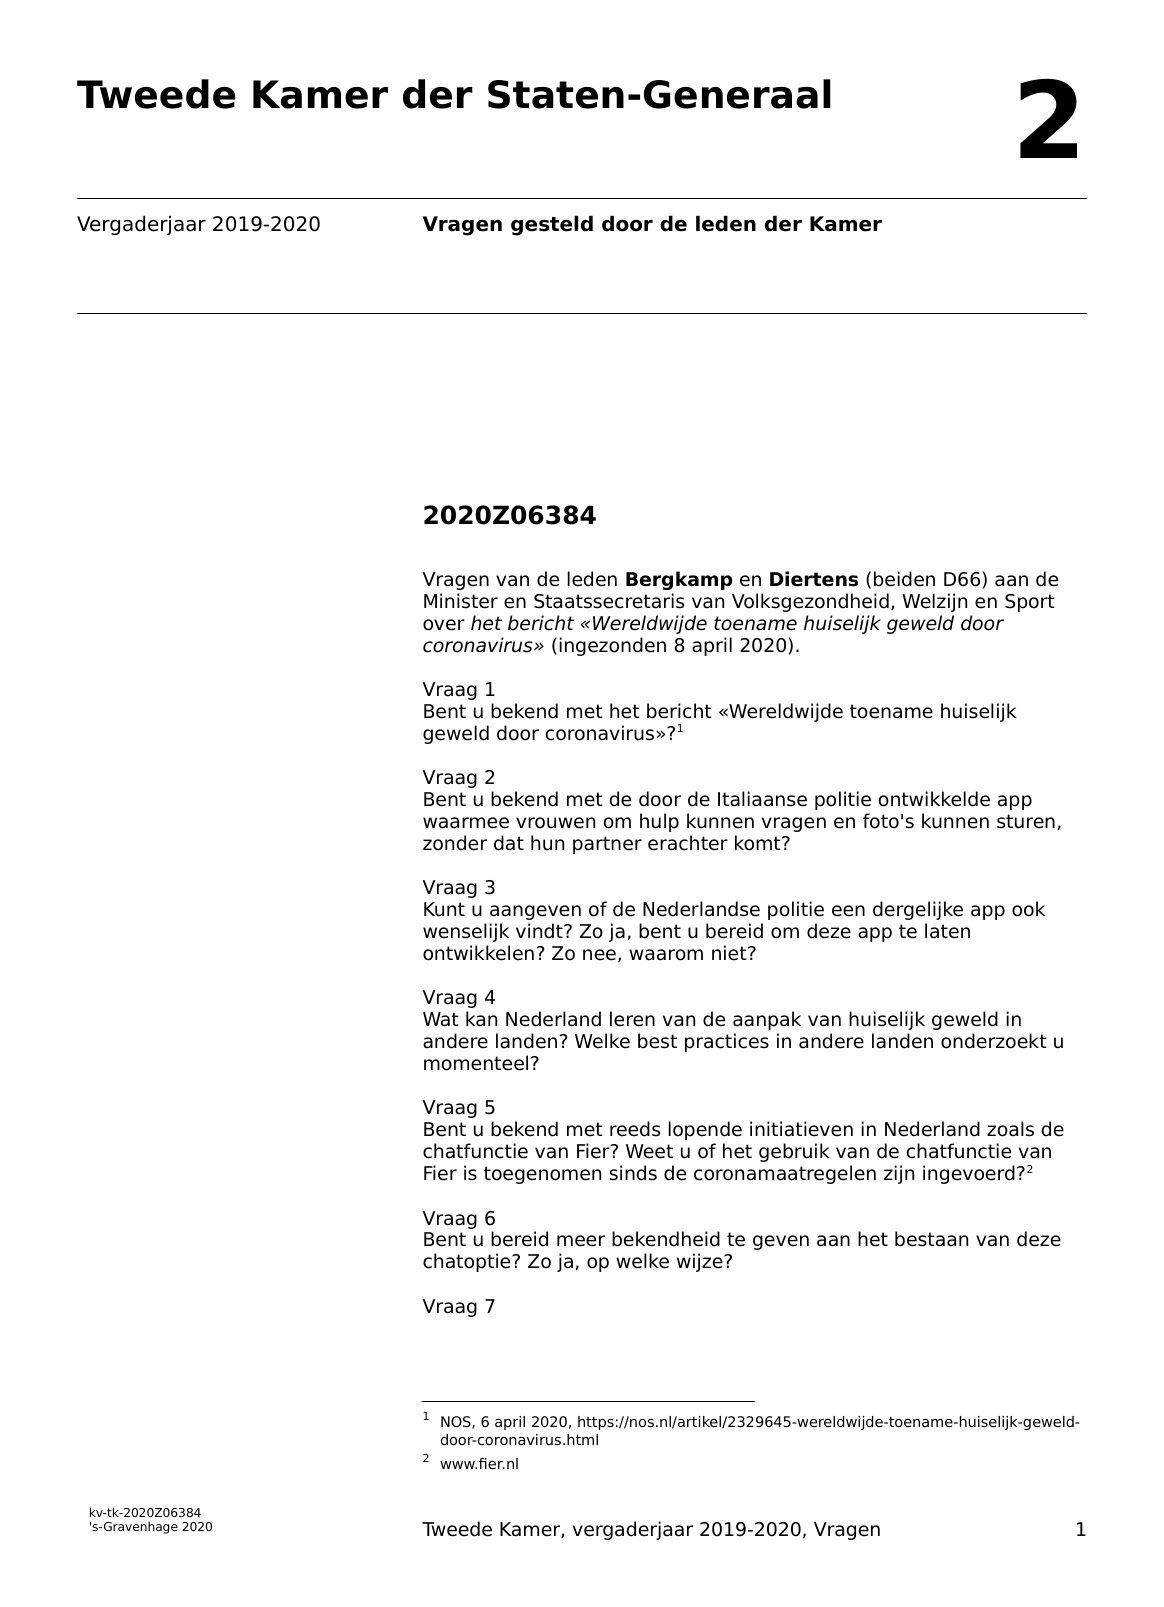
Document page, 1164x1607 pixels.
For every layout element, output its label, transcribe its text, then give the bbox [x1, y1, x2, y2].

text kv-tk-2020Z06384 [88, 1506, 323, 1520]
text Bent u bekend met reeds lopende initiatieven in Nederland zoals de chatfunctie van Fier? Weet u of het gebruik van de chatfunctie van Fier is toegenomen sinds de coronamaatregelen zijn ingevoerd? [422, 1119, 1087, 1185]
table_cell Vragen gesteld door de leden der Kamer [422, 199, 1087, 313]
text Vragen van de leden Bergkamp en Diertens (beiden D66) aan de Minister en Staatssecretaris van Volksgezondheid, Welzijn en Sport over het bericht «Wereldwijde toename huiselijk geweld door coronavirus» (ingezonden 8 april 2020). [422, 569, 1087, 657]
text Vraag 7 [422, 1296, 1087, 1317]
text Vraag 5 [422, 1097, 1087, 1119]
text 2020Z06384 [422, 501, 1087, 531]
text Vraag 2 [422, 767, 1087, 789]
text Vraag 6 [422, 1207, 1087, 1229]
text NOS, 6 april 2020, https://nos.nl/artikel/2329645-wereldwijde-toename-huiselijk-geweld-door-coronavirus.html [422, 1410, 1087, 1449]
text 's-Gravenhage 2020 [88, 1520, 323, 1534]
text Bent u bekend met de door de Italiaanse politie ontwikkelde app waarmee vrouwen om hulp kunnen vragen en foto's kunnen sturen, zonder dat hun partner erachter komt? [422, 789, 1087, 855]
text Bent u bereid meer bekendheid te geven aan het bestaan van deze chatoptie? Zo ja, op welke wijze? [422, 1229, 1087, 1273]
text Vraag 4 [422, 987, 1087, 1009]
text Bent u bekend met het bericht «Wereldwijde toename huiselijk geweld door coronavirus»? [422, 701, 1087, 745]
table_cell Vergaderjaar 2019-2020 [77, 199, 422, 313]
text Vraag 1 [422, 679, 1087, 701]
table_header Tweede Kamer der Staten-Generaal [77, 59, 886, 198]
text Vraag 3 [422, 877, 1087, 899]
text Kunt u aangeven of de Nederlandse politie een dergelijke app ook wenselijk vindt? Zo ja, bent u bereid om deze app te laten ontwikkelen? Zo nee, waarom niet? [422, 899, 1087, 965]
text www.fier.nl [422, 1452, 1087, 1474]
text Wat kan Nederland leren van de aanpak van huiselijk geweld in andere landen? Welke best practices in andere landen onderzoekt u momenteel? [422, 1009, 1087, 1075]
table_header 2 [886, 59, 1087, 198]
